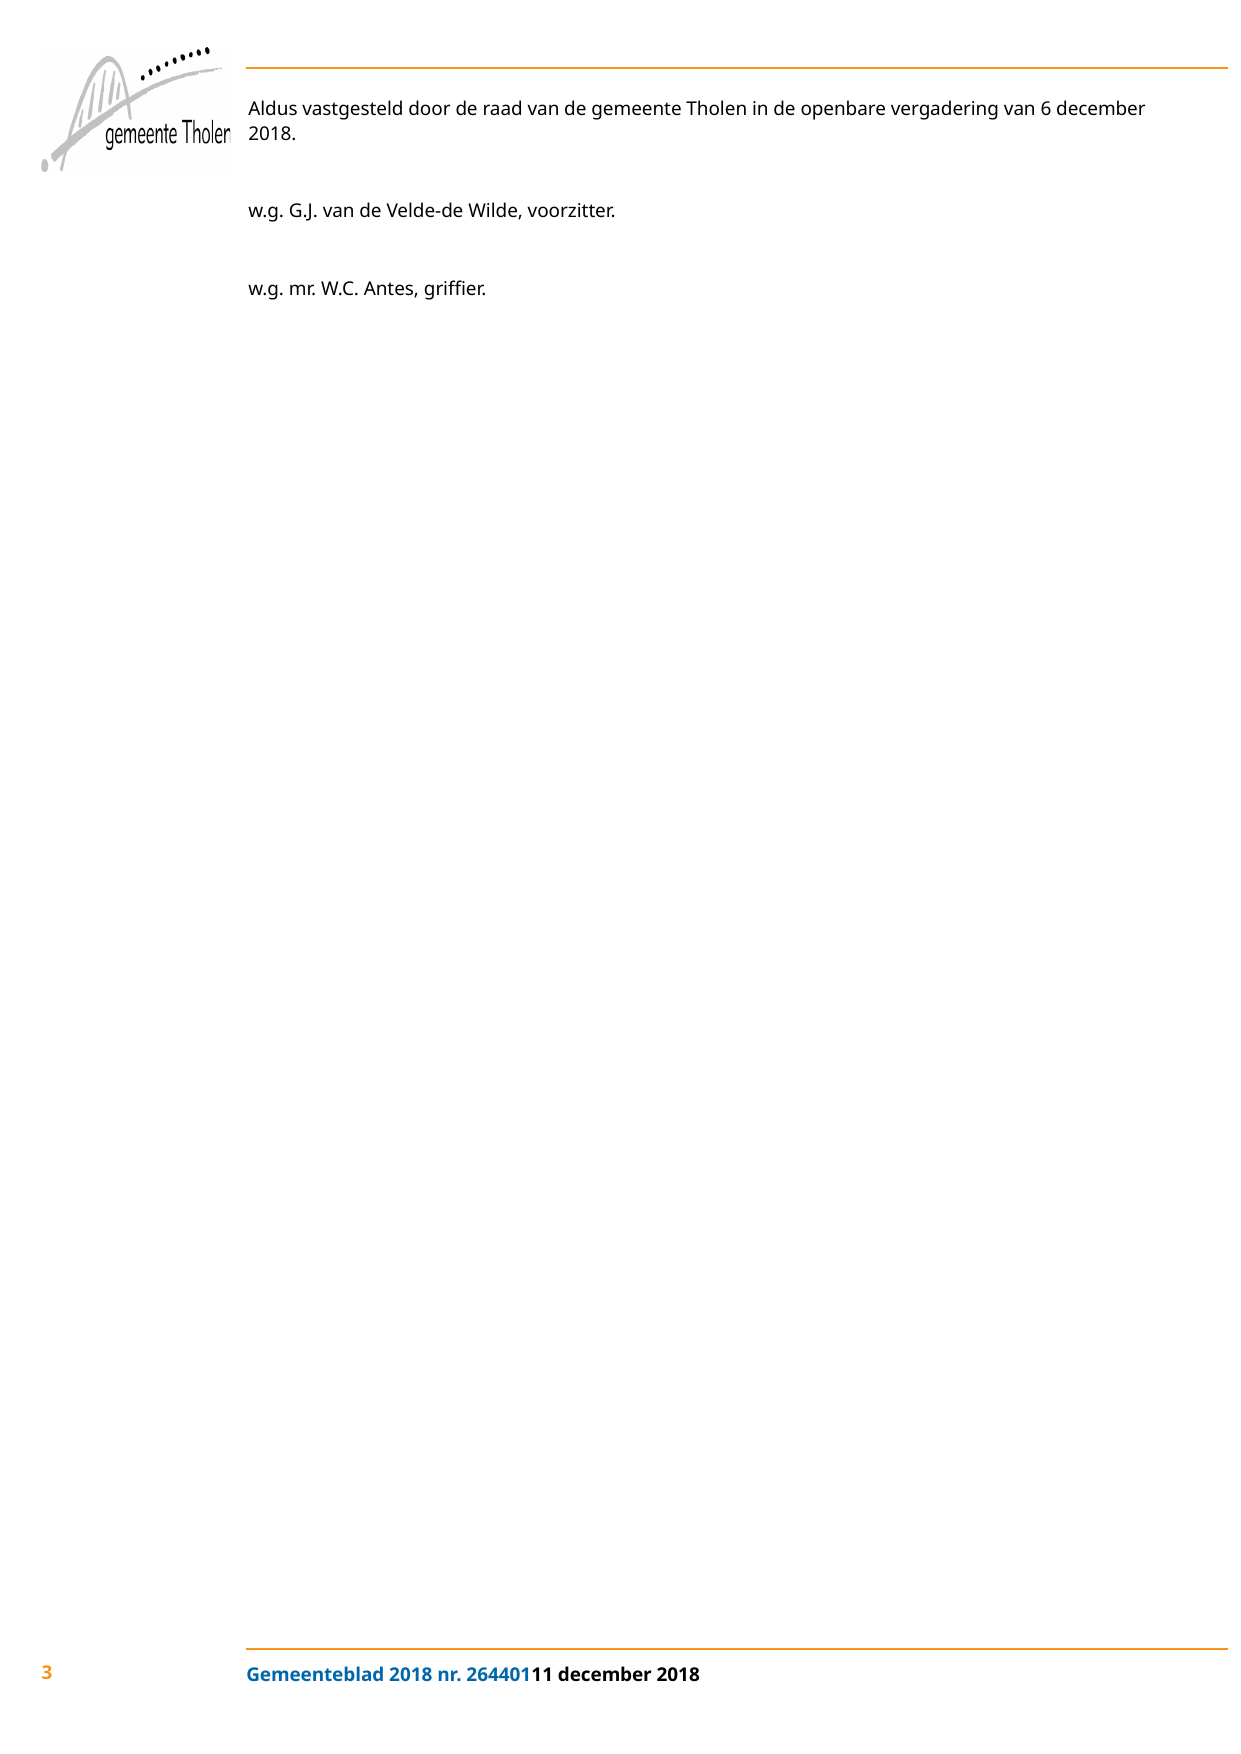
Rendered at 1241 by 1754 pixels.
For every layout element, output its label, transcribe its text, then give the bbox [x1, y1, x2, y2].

text Aldus vastgesteld door de raad van de gemeente Tholen in de openbare vergadering van 6 december 2018. [248, 95, 1152, 146]
text w.g. mr. W.C. Antes, griffier. [248, 275, 1152, 301]
text w.g. G.J. van de Velde-de Wilde, voorzitter. [248, 198, 1152, 223]
picture [41, 47, 231, 172]
